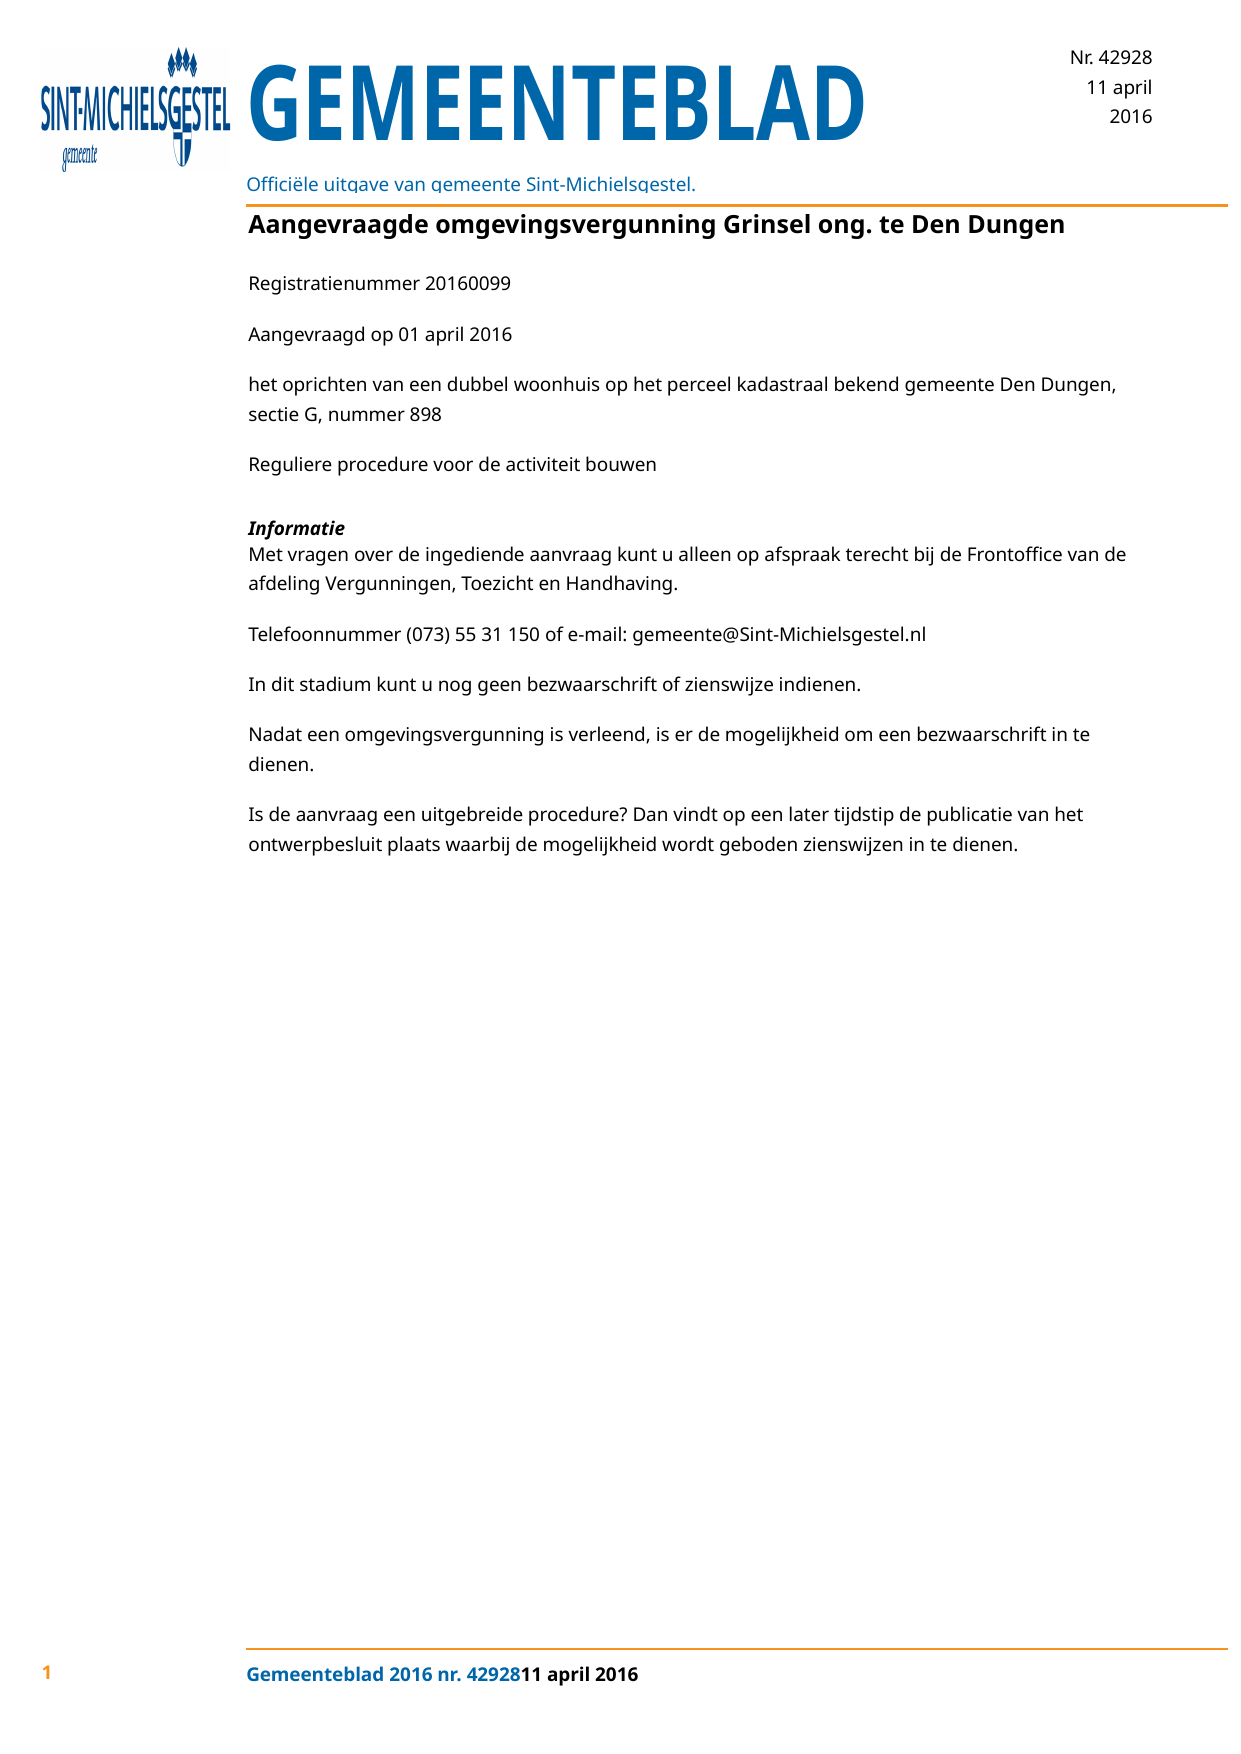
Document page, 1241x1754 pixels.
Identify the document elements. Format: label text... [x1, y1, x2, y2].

text In dit stadium kunt u nog geen bezwaarschrift of zienswijze indienen. [248, 671, 1152, 697]
text het oprichten van een dubbel woonhuis op het perceel kadastraal bekend gemeente Den Dungen, sectie G, nummer 898 [248, 371, 1152, 426]
text Met vragen over de ingediende aanvraag kunt u alleen op afspraak terecht bij de Frontoffice van de afdeling Vergunningen, Toezicht en Handhaving. [248, 541, 1152, 596]
text Reguliere procedure voor de activiteit bouwen [248, 451, 1152, 477]
text Aangevraagd op 01 april 2016 [248, 321, 1152, 346]
text Is de aanvraag een uitgebreide procedure? Dan vindt op een later tijdstip de publicatie van het ontwerpbesluit plaats waarbij de mogelijkheid wordt geboden zienswijzen in te dienen. [248, 802, 1152, 857]
text Nadat een omgevingsvergunning is verleend, is er de mogelijkheid om een bezwaarschrift in te dienen. [248, 722, 1152, 777]
text Registratienummer 20160099 [248, 270, 1152, 296]
picture [41, 47, 231, 172]
text Aangevraagde omgevingsvergunning Grinsel ong. te Den Dungen [248, 207, 1152, 241]
text Informatie [248, 515, 1152, 541]
text Telefoonnummer (073) 55 31 150 of e-mail: gemeente@Sint-Michielsgestel.nl [248, 621, 1152, 647]
